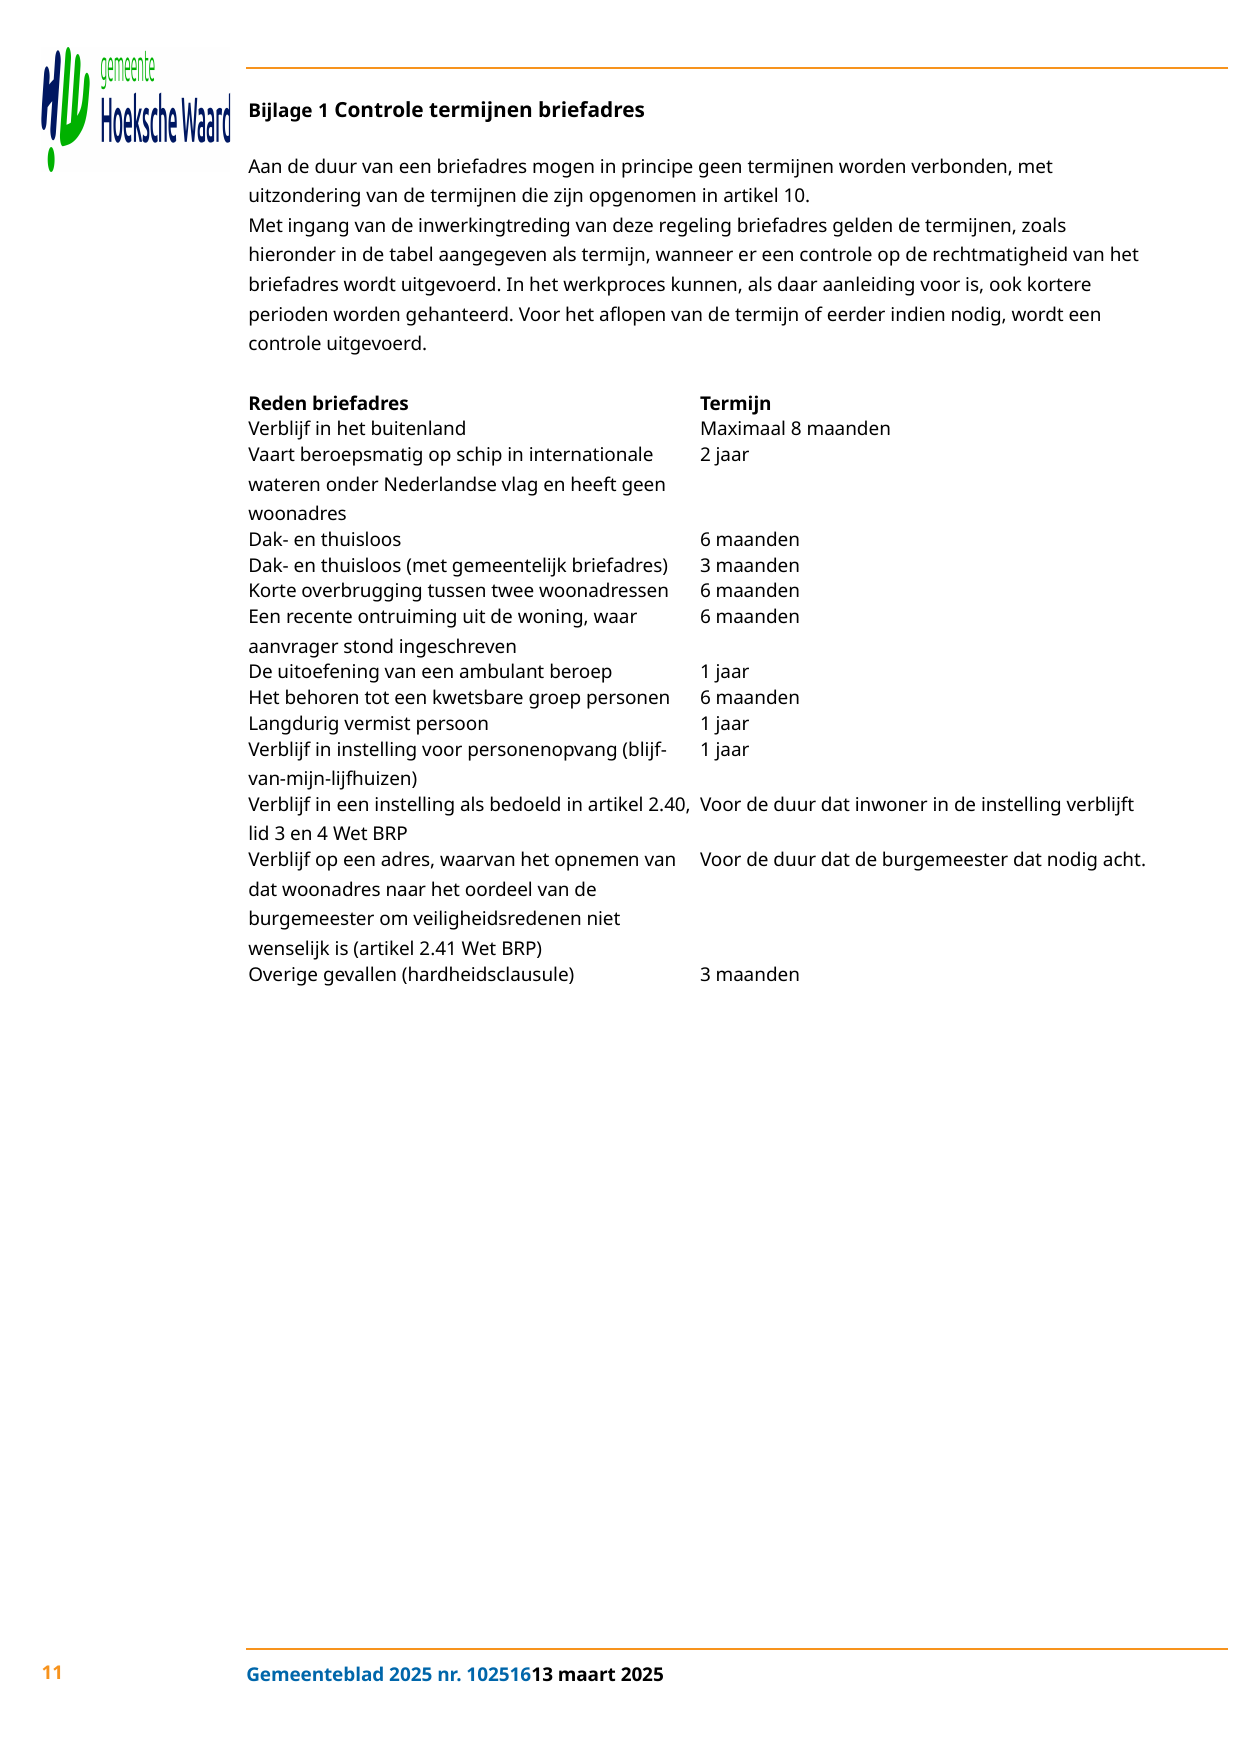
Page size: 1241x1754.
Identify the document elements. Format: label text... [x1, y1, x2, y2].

table_cell Het behoren tot een kwetsbare groep personen [248, 684, 700, 710]
table_cell Verblijf in een instelling als bedoeld in artikel 2.40, lid 3 en 4 Wet BRP [248, 791, 700, 846]
table_cell 6 maanden [700, 684, 1152, 710]
table_cell Verblijf op een adres, waarvan het opnemen van dat woonadres naar het oordeel van de burgemeester om veiligheidsredenen niet wenselijk is (artikel 2.41 Wet BRP) [248, 846, 700, 961]
table_cell 6 maanden [700, 578, 1152, 603]
table_cell 1 jaar [700, 736, 1152, 791]
table_cell 1 jaar [700, 710, 1152, 736]
table_cell Verblijf in het buitenland [248, 415, 700, 441]
table_cell 2 jaar [700, 441, 1152, 526]
table_cell Vaart beroepsmatig op schip in internationale wateren onder Nederlandse vlag en heeft geen woonadres [248, 441, 700, 526]
picture [41, 47, 231, 172]
text Met ingang van de inwerkingtreding van deze regeling briefadres gelden de termijnen, zoals hieronder in de tabel aangegeven als termijn, wanneer er een controle op de rechtmatigheid van het briefadres wordt uitgevoerd. In het werkproces kunnen, als daar aanleiding voor is, ook kortere perioden worden gehanteerd. Voor het aflopen van de termijn of eerder indien nodig, wordt een controle uitgevoerd. [248, 212, 1152, 356]
table_cell 6 maanden [700, 526, 1152, 552]
table_cell 3 maanden [700, 961, 1152, 987]
table_header Termijn [700, 390, 1152, 415]
table_cell Korte overbrugging tussen twee woonadressen [248, 578, 700, 603]
table_cell Dak- en thuisloos (met gemeentelijk briefadres) [248, 552, 700, 577]
table_cell Voor de duur dat de burgemeester dat nodig acht. [700, 846, 1152, 961]
table_cell 1 jaar [700, 659, 1152, 684]
table_cell Maximaal 8 maanden [700, 415, 1152, 441]
table_cell 6 maanden [700, 603, 1152, 658]
table_cell Voor de duur dat inwoner in de instelling verblijft [700, 791, 1152, 846]
table_cell De uitoefening van een ambulant beroep [248, 659, 700, 684]
table_cell Dak- en thuisloos [248, 526, 700, 552]
text Aan de duur van een briefadres mogen in principe geen termijnen worden verbonden, met uitzondering van de termijnen die zijn opgenomen in artikel 10. [248, 153, 1152, 208]
text Bijlage 1 Controle termijnen briefadres [248, 95, 1152, 123]
table_cell 3 maanden [700, 552, 1152, 577]
table_cell Langdurig vermist persoon [248, 710, 700, 736]
table_cell Een recente ontruiming uit de woning, waar aanvrager stond ingeschreven [248, 603, 700, 658]
table_cell Overige gevallen (hardheidsclausule) [248, 961, 700, 987]
table_header Reden briefadres [248, 390, 700, 415]
table_cell Verblijf in instelling voor personenopvang (blijf-van-mijn-lijfhuizen) [248, 736, 700, 791]
